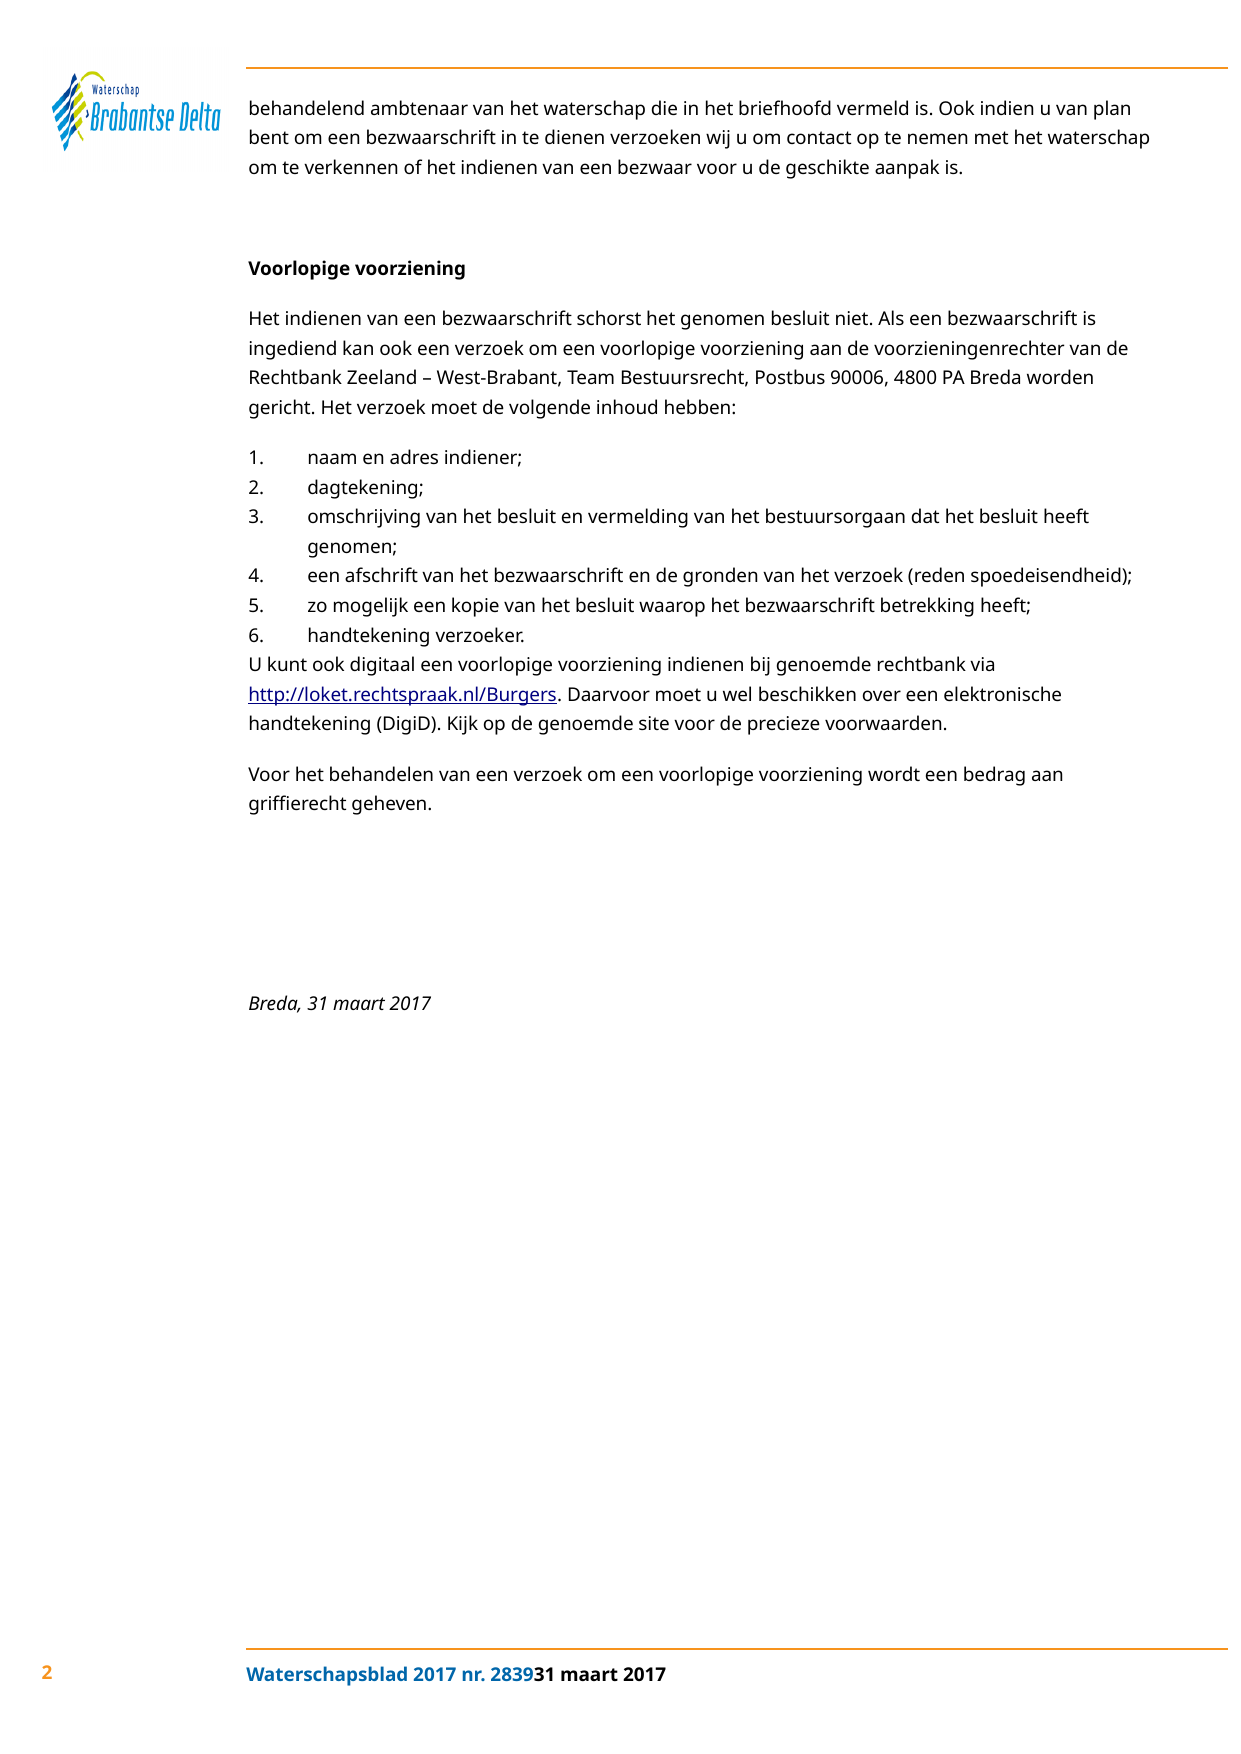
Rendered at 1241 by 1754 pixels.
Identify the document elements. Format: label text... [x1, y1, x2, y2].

list omschrijving van het besluit en vermelding van het bestuursorgaan dat het besluit heeft genomen; [248, 503, 1152, 559]
text U kunt ook digitaal een voorlopige voorziening indienen bij genoemde rechtbank via http://loket.rechtspraak.nl/Burgers. Daarvoor moet u wel beschikken over een elektronische handtekening (DigiD). Kijk op de genoemde site voor de precieze voorwaarden. [248, 651, 1152, 736]
text behandelend ambtenaar van het waterschap die in het briefhoofd vermeld is. Ook indien u van plan bent om een bezwaarschrift in te dienen verzoeken wij u om contact op te nemen met het waterschap om te verkennen of het indienen van een bezwaar voor u de geschikte aanpak is. [248, 95, 1152, 180]
text Voorlopige voorziening [248, 255, 1152, 281]
picture [41, 47, 231, 172]
list handtekening verzoeker. [248, 622, 1152, 648]
text Breda, 31 maart 2017 [248, 990, 1152, 1015]
list dagtekening; [248, 474, 1152, 500]
list zo mogelijk een kopie van het besluit waarop het bezwaarschrift betrekking heeft; [248, 592, 1152, 618]
list een afschrift van het bezwaarschrift en de gronden van het verzoek (reden spoedeisendheid); [248, 563, 1152, 588]
text Het indienen van een bezwaarschrift schorst het genomen besluit niet. Als een bezwaarschrift is ingediend kan ook een verzoek om een voorlopige voorziening aan de voorzieningenrechter van de Rechtbank Zeeland – West-Brabant, Team Bestuursrecht, Postbus 90006, 4800 PA Breda worden gericht. Het verzoek moet de volgende inhoud hebben: [248, 305, 1152, 420]
text Voor het behandelen van een verzoek om een voorlopige voorziening wordt een bedrag aan griffierecht geheven. [248, 761, 1152, 816]
list naam en adres indiener; [248, 444, 1152, 470]
